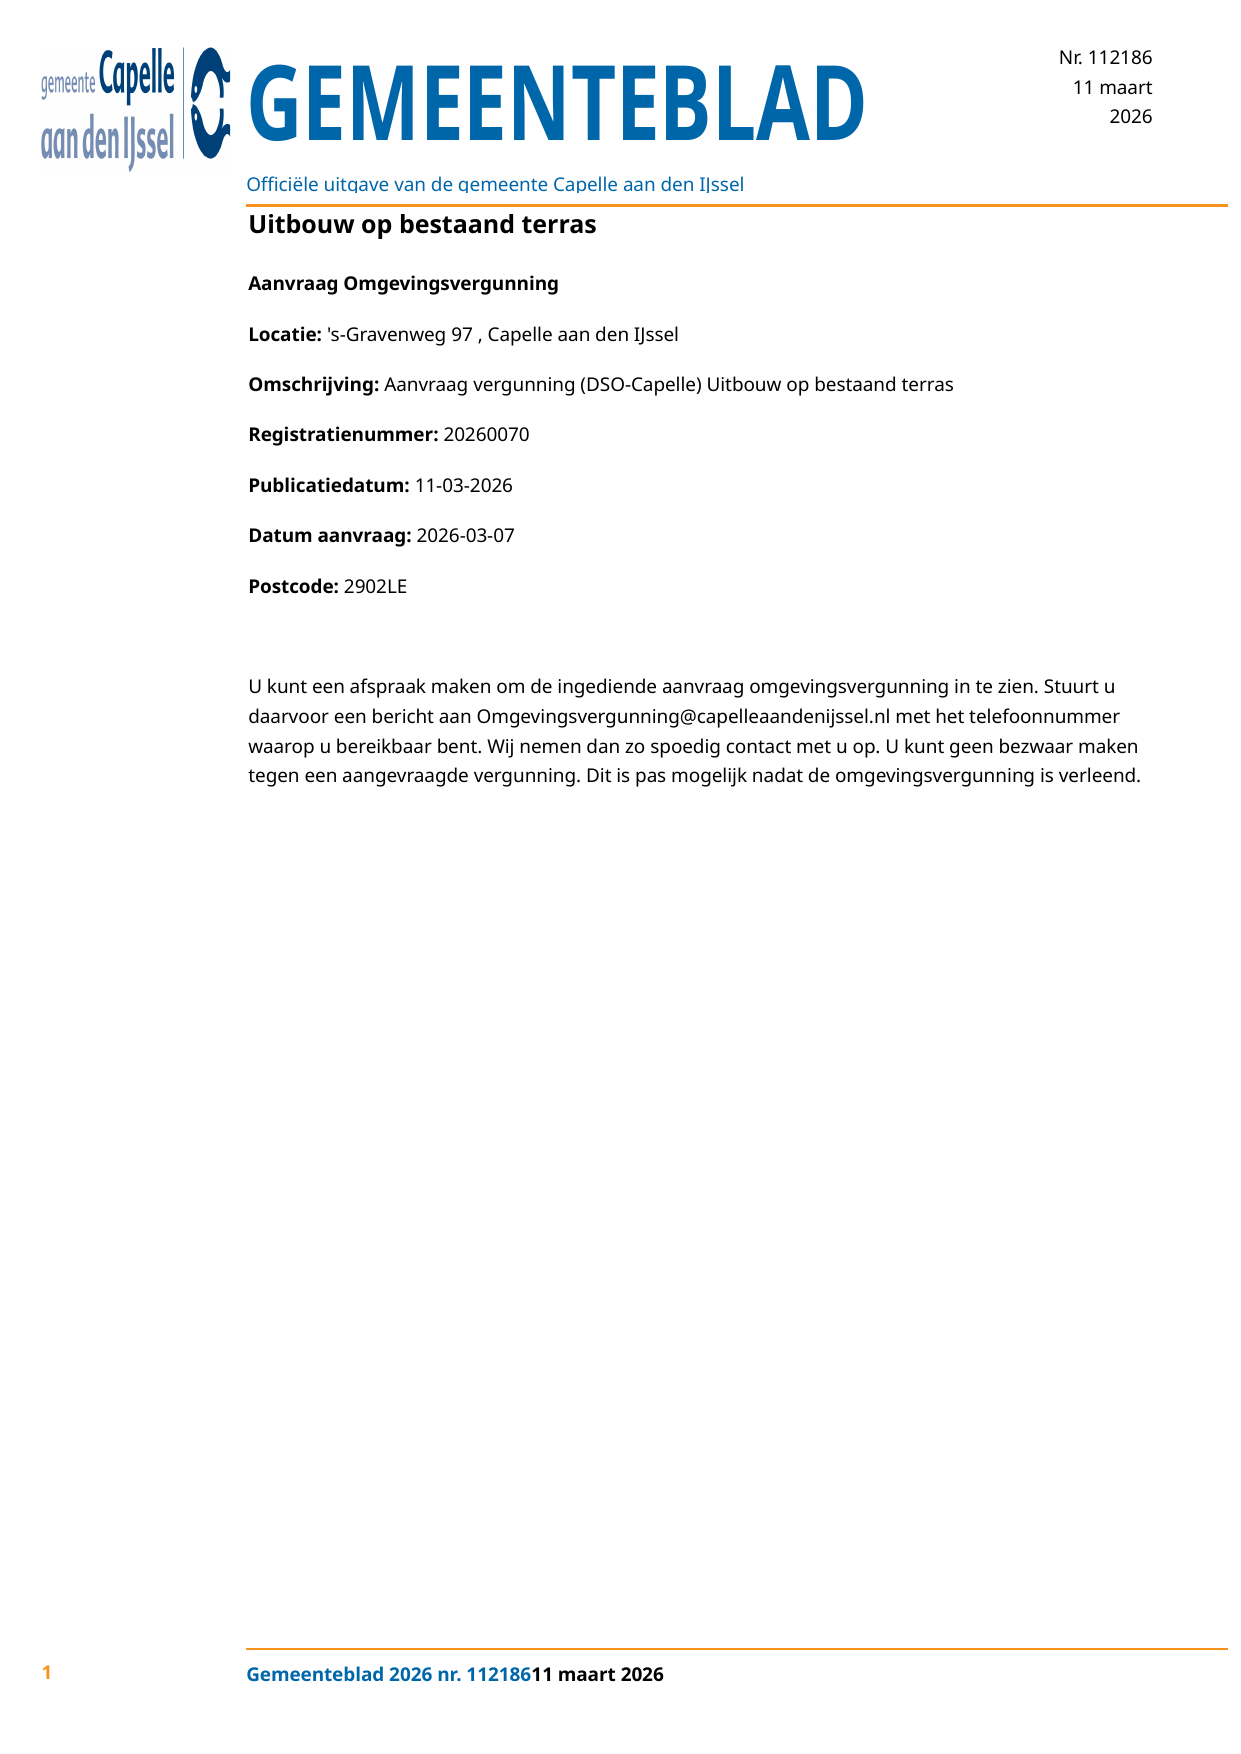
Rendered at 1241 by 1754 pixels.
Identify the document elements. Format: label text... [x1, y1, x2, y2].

text Uitbouw op bestaand terras [248, 207, 1152, 241]
text Aanvraag Omgevingsvergunning [248, 270, 1152, 296]
text Datum aanvraag: 2026-03-07 [248, 522, 1152, 548]
picture [41, 47, 231, 172]
text Registratienummer: 20260070 [248, 422, 1152, 447]
text U kunt een afspraak maken om de ingediende aanvraag omgevingsvergunning in te zien. Stuurt u daarvoor een bericht aan Omgevingsvergunning@capelleaandenijssel.nl met het telefoonnummer waarop u bereikbaar bent. Wij nemen dan zo spoedig contact met u op. U kunt geen bezwaar maken tegen een aangevraagde vergunning. Dit is pas mogelijk nadat de omgevingsvergunning is verleend. [248, 674, 1152, 788]
text Locatie: 's-Gravenweg 97 , Capelle aan den IJssel [248, 321, 1152, 346]
text Postcode: 2902LE [248, 573, 1152, 598]
text Omschrijving: Aanvraag vergunning (DSO-Capelle) Uitbouw op bestaand terras [248, 371, 1152, 397]
text Publicatiedatum: 11-03-2026 [248, 472, 1152, 498]
